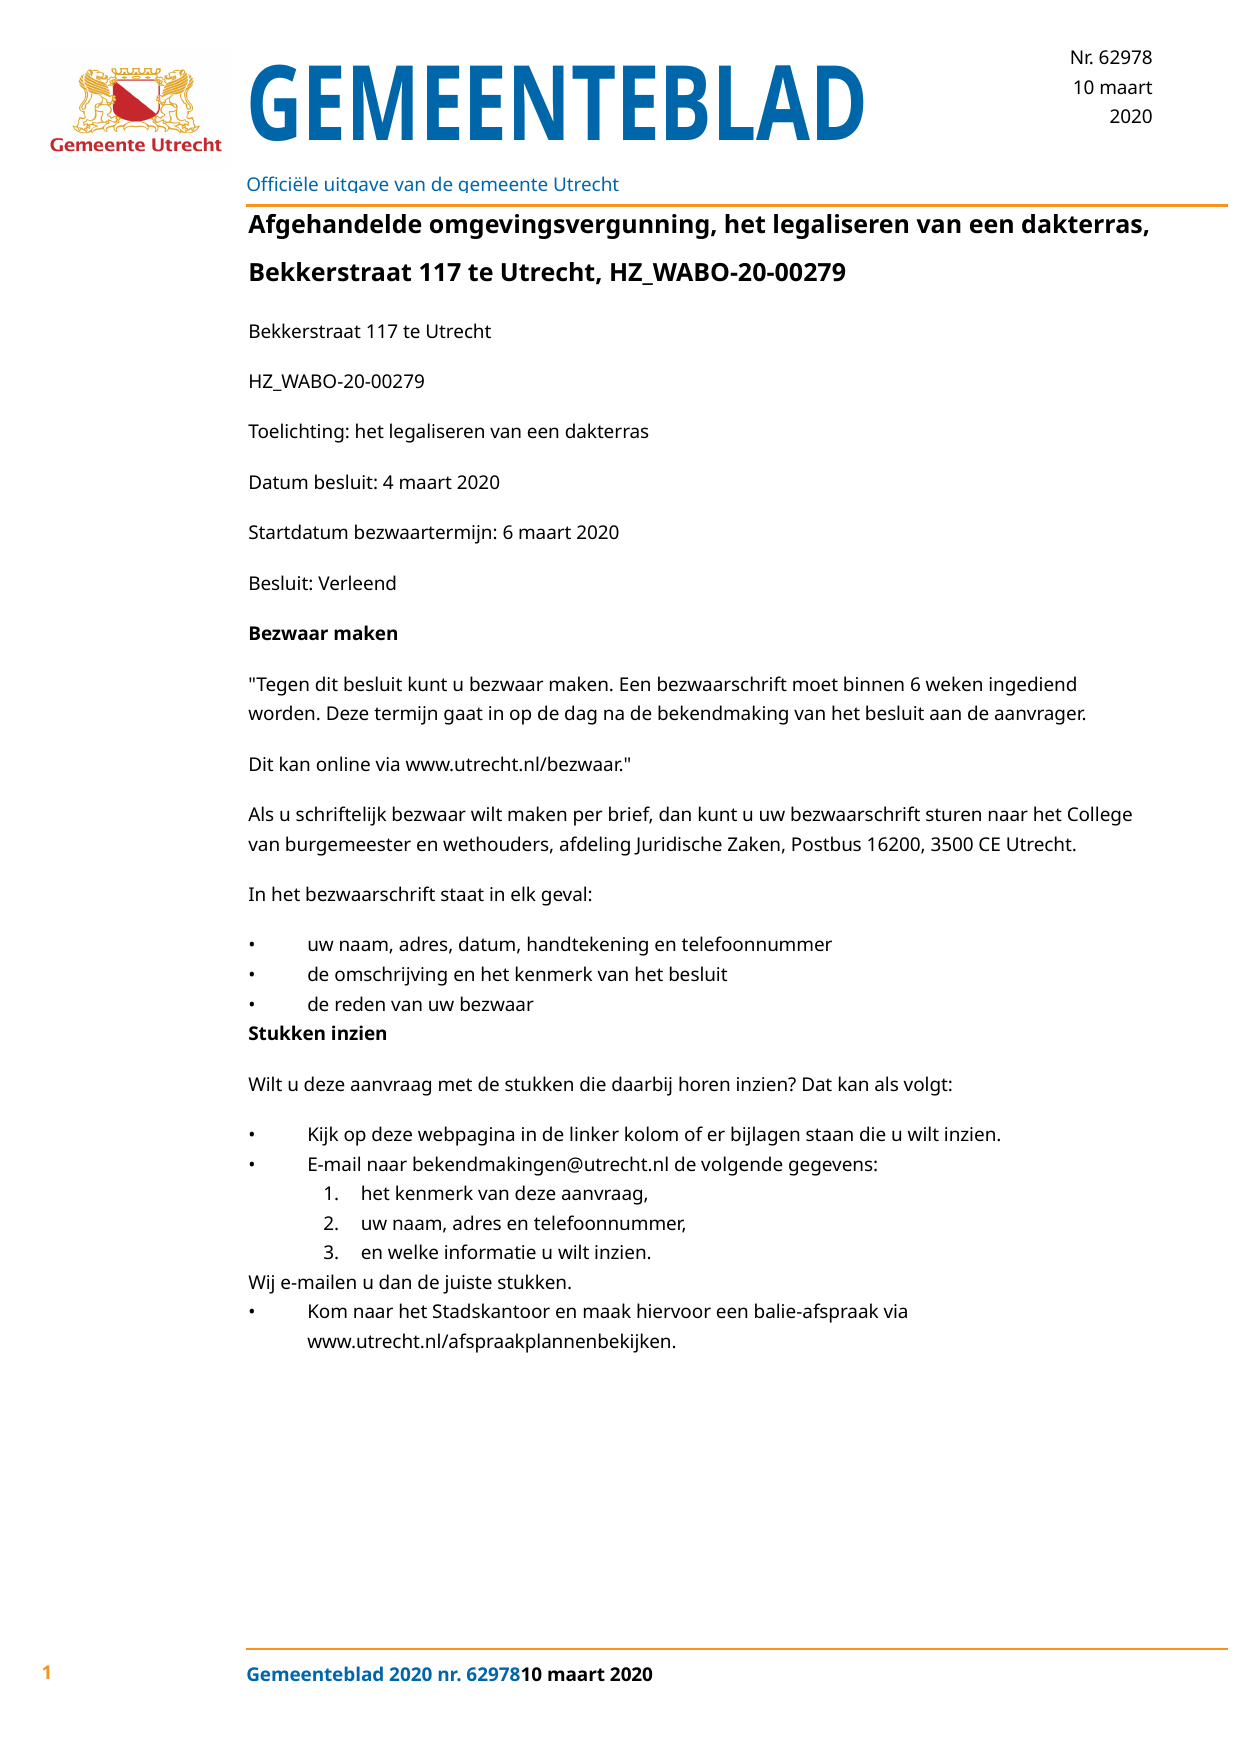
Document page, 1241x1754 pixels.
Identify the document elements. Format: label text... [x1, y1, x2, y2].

text HZ_WABO-20-00279 [248, 368, 1152, 394]
text Datum besluit: 4 maart 2020 [248, 469, 1152, 495]
text "Tegen dit besluit kunt u bezwaar maken. Een bezwaarschrift moet binnen 6 weken ingediend worden. Deze termijn gaat in op de dag na de bekendmaking van het besluit aan de aanvrager. [248, 671, 1152, 726]
text Afgehandelde omgevingsvergunning, het legaliseren van een dakterras, Bekkerstraat 117 te Utrecht, HZ_WABO-20-00279 [248, 207, 1152, 288]
list de reden van uw bezwaar [248, 991, 1152, 1017]
text Bekkerstraat 117 te Utrecht [248, 318, 1152, 344]
list E-mail naar bekendmakingen@utrecht.nl de volgende gegevens: [248, 1151, 1152, 1177]
text Besluit: Verleend [248, 570, 1152, 596]
text In het bezwaarschrift staat in elk geval: [248, 881, 1152, 907]
text Als u schriftelijk bezwaar wilt maken per brief, dan kunt u uw bezwaarschrift sturen naar het College van burgemeester en wethouders, afdeling Juridische Zaken, Postbus 16200, 3500 CE Utrecht. [248, 801, 1152, 857]
list de omschrijving en het kenmerk van het besluit [248, 961, 1152, 987]
picture [41, 47, 231, 172]
list en welke informatie u wilt inzien. [323, 1239, 1152, 1265]
text Bezwaar maken [248, 620, 1152, 646]
text Dit kan online via www.utrecht.nl/bezwaar." [248, 751, 1152, 777]
list Kom naar het Stadskantoor en maak hiervoor een balie-afspraak via www.utrecht.nl/afspraakplannenbekijken. [248, 1299, 1152, 1354]
text Wilt u deze aanvraag met de stukken die daarbij horen inzien? Dat kan als volgt: [248, 1071, 1152, 1097]
text Stukken inzien [248, 1020, 1152, 1046]
text Startdatum bezwaartermijn: 6 maart 2020 [248, 519, 1152, 545]
list uw naam, adres, datum, handtekening en telefoonnummer [248, 932, 1152, 957]
text Wij e-mailen u dan de juiste stukken. [248, 1269, 1152, 1295]
text Toelichting: het legaliseren van een dakterras [248, 419, 1152, 444]
list het kenmerk van deze aanvraag, [323, 1180, 1152, 1206]
list Kijk op deze webpagina in de linker kolom of er bijlagen staan die u wilt inzien. [248, 1121, 1152, 1147]
list uw naam, adres en telefoonnummer, [323, 1210, 1152, 1236]
